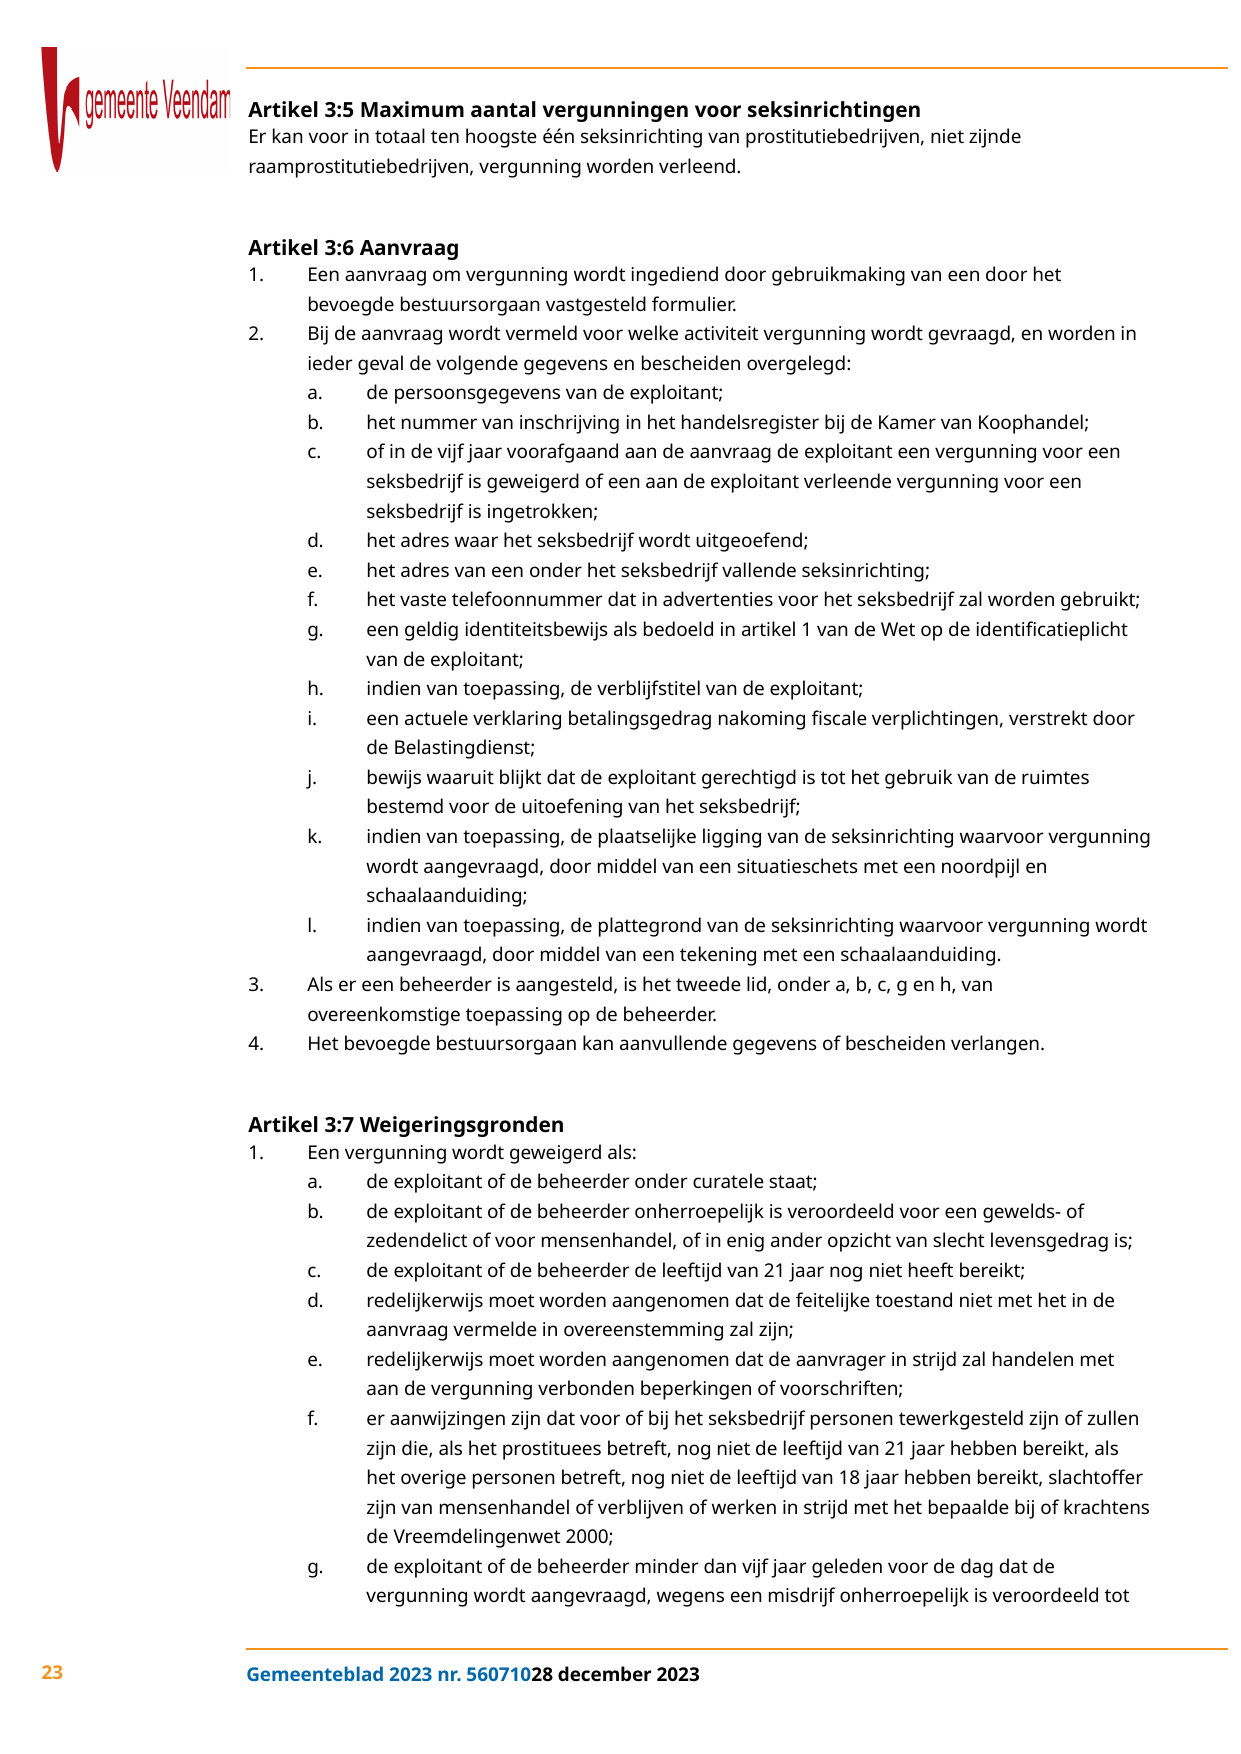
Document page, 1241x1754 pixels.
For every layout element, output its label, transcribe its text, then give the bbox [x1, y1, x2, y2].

list de exploitant of de beheerder de leeftijd van 21 jaar nog niet heeft bereikt; [307, 1257, 1152, 1283]
list of in de vijf jaar voorafgaand aan de aanvraag de exploitant een vergunning voor een seksbedrijf is geweigerd of een aan de exploitant verleende vergunning voor een seksbedrijf is ingetrokken; [307, 439, 1152, 524]
list redelijkerwijs moet worden aangenomen dat de feitelijke toestand niet met het in de aanvraag vermelde in overeenstemming zal zijn; [307, 1287, 1152, 1342]
text Artikel 3:7 Weigeringsgronden [248, 1110, 1152, 1139]
list Een vergunning wordt geweigerd als: [248, 1139, 1152, 1164]
list Bij de aanvraag wordt vermeld voor welke activiteit vergunning wordt gevraagd, en worden in ieder geval de volgende gegevens en bescheiden overgelegd: [248, 320, 1152, 376]
list indien van toepassing, de plaatselijke ligging van de seksinrichting waarvoor vergunning wordt aangevraagd, door middel van een situatieschets met een noordpijl en schaalaanduiding; [307, 823, 1152, 908]
list Het bevoegde bestuursorgaan kan aanvullende gegevens of bescheiden verlangen. [248, 1030, 1152, 1056]
list redelijkerwijs moet worden aangenomen dat de aanvrager in strijd zal handelen met aan de vergunning verbonden beperkingen of voorschriften; [307, 1346, 1152, 1401]
list het vaste telefoonnummer dat in advertenties voor het seksbedrijf zal worden gebruikt; [307, 587, 1152, 612]
text Artikel 3:6 Aanvraag [248, 233, 1152, 261]
list het adres van een onder het seksbedrijf vallende seksinrichting; [307, 557, 1152, 583]
list een actuele verklaring betalingsgedrag nakoming fiscale verplichtingen, verstrekt door de Belastingdienst; [307, 705, 1152, 760]
picture [41, 47, 231, 172]
list een geldig identiteitsbewijs als bedoeld in artikel 1 van de Wet op de identificatieplicht van de exploitant; [307, 616, 1152, 672]
list de exploitant of de beheerder minder dan vijf jaar geleden voor de dag dat de vergunning wordt aangevraagd, wegens een misdrijf onherroepelijk is veroordeeld tot [307, 1553, 1152, 1608]
text Er kan voor in totaal ten hoogste één seksinrichting van prostitutiebedrijven, niet zijnde raamprostitutiebedrijven, vergunning worden verleend. [248, 123, 1152, 178]
list er aanwijzingen zijn dat voor of bij het seksbedrijf personen tewerkgesteld zijn of zullen zijn die, als het prostituees betreft, nog niet de leeftijd van 21 jaar hebben bereikt, als het overige personen betreft, nog niet de leeftijd van 18 jaar hebben bereikt, slachtoffer zijn van mensenhandel of verblijven of werken in strijd met het bepaalde bij of krachtens de Vreemdelingenwet 2000; [307, 1405, 1152, 1549]
list het adres waar het seksbedrijf wordt uitgeoefend; [307, 527, 1152, 553]
list Als er een beheerder is aangesteld, is het tweede lid, onder a, b, c, g en h, van overeenkomstige toepassing op de beheerder. [248, 971, 1152, 1027]
list indien van toepassing, de verblijfstitel van de exploitant; [307, 675, 1152, 701]
list het nummer van inschrijving in het handelsregister bij de Kamer van Koophandel; [307, 409, 1152, 435]
list bewijs waaruit blijkt dat de exploitant gerechtigd is tot het gebruik van de ruimtes bestemd voor de uitoefening van het seksbedrijf; [307, 764, 1152, 819]
list indien van toepassing, de plattegrond van de seksinrichting waarvoor vergunning wordt aangevraagd, door middel van een tekening met een schaalaanduiding. [307, 912, 1152, 967]
text Artikel 3:5 Maximum aantal vergunningen voor seksinrichtingen [248, 95, 1152, 123]
list Een aanvraag om vergunning wordt ingediend door gebruikmaking van een door het bevoegde bestuursorgaan vastgesteld formulier. [248, 261, 1152, 317]
list de exploitant of de beheerder onder curatele staat; [307, 1168, 1152, 1194]
list de exploitant of de beheerder onherroepelijk is veroordeeld voor een gewelds- of zedendelict of voor mensenhandel, of in enig ander opzicht van slecht levensgedrag is; [307, 1198, 1152, 1253]
list de persoonsgegevens van de exploitant; [307, 379, 1152, 405]
